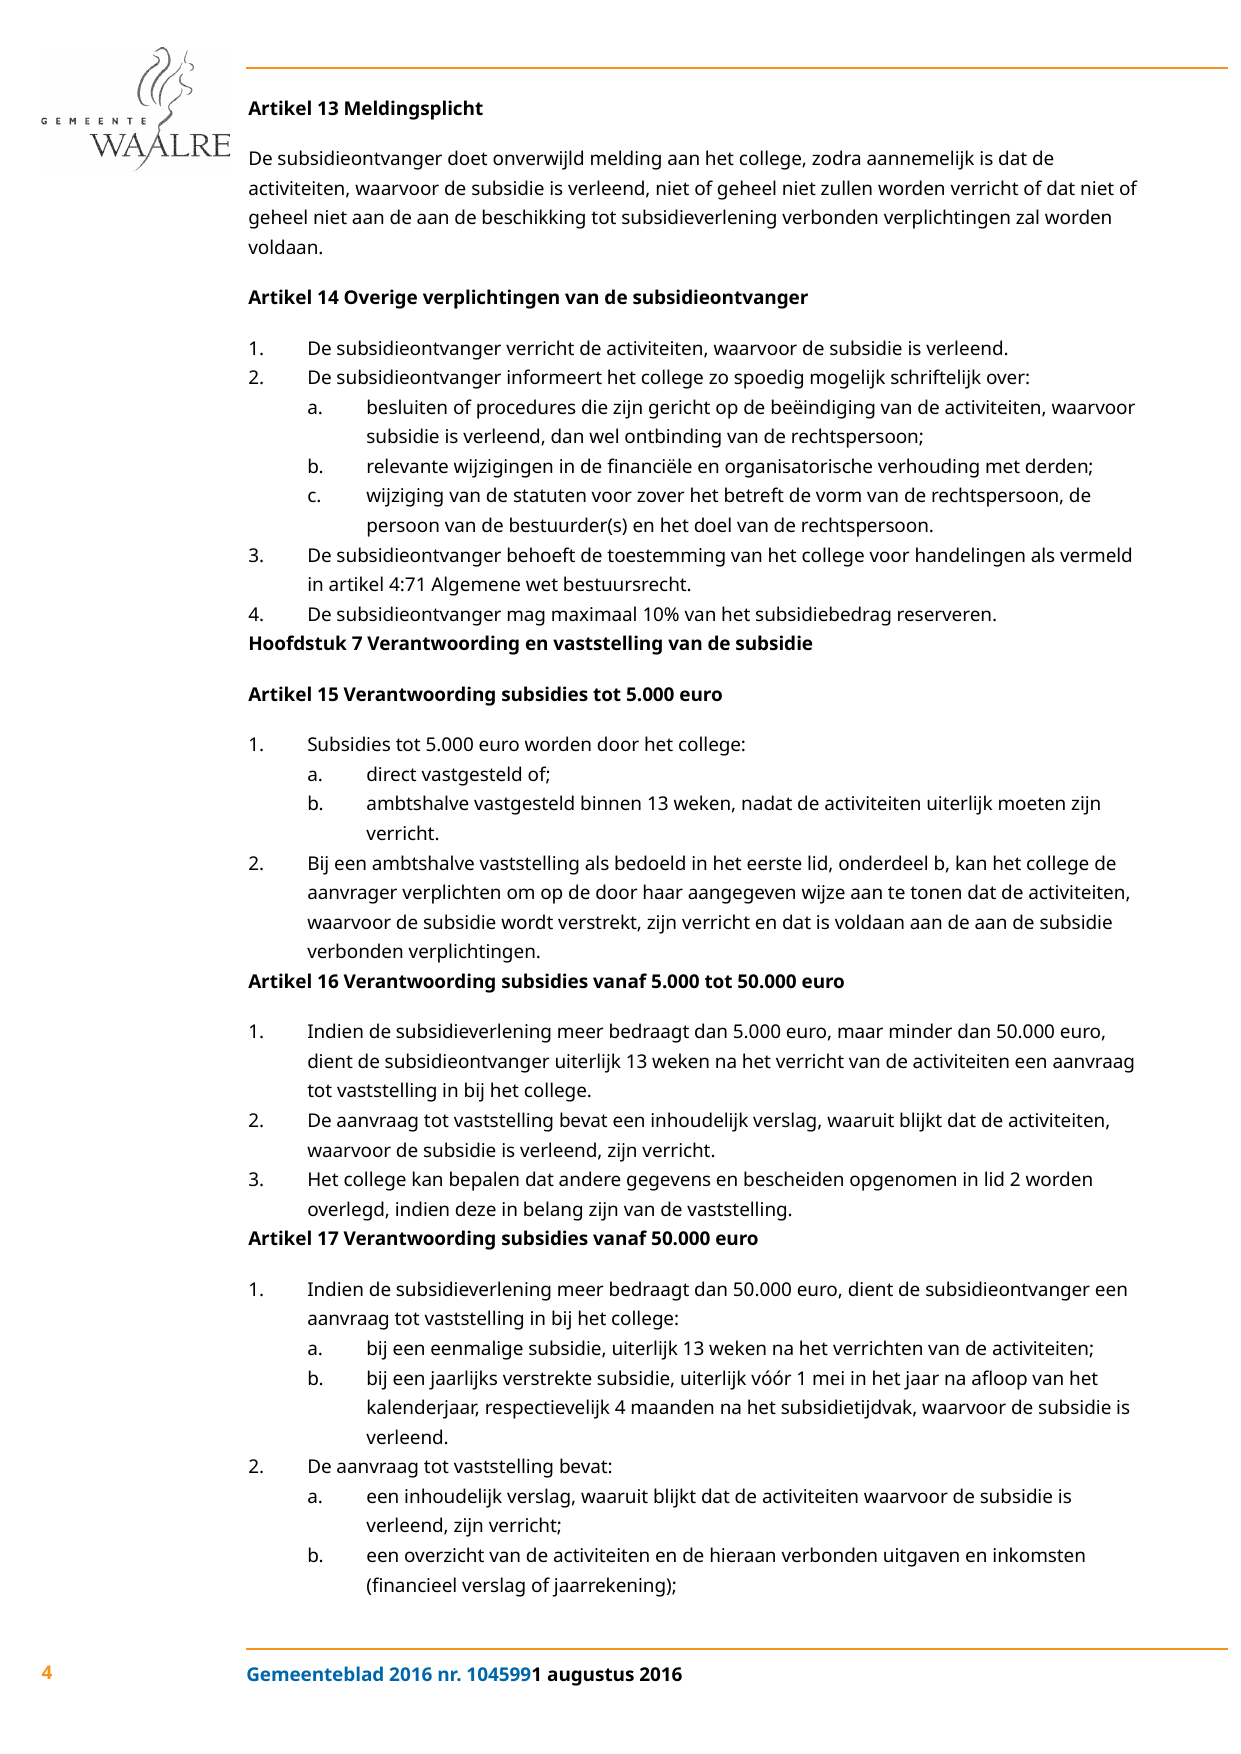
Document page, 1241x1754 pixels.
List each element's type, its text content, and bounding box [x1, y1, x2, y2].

list De aanvraag tot vaststelling bevat een inhoudelijk verslag, waaruit blijkt dat de activiteiten, waarvoor de subsidie is verleend, zijn verricht. [248, 1107, 1152, 1163]
list De subsidieontvanger informeert het college zo spoedig mogelijk schriftelijk over: [248, 364, 1152, 390]
list besluiten of procedures die zijn gericht op de beëindiging van de activiteiten, waarvoor subsidie is verleend, dan wel ontbinding van de rechtspersoon; [307, 394, 1152, 449]
list De subsidieontvanger behoeft de toestemming van het college voor handelingen als vermeld in artikel 4:71 Algemene wet bestuursrecht. [248, 542, 1152, 597]
list ambtshalve vastgesteld binnen 13 weken, nadat de activiteiten uiterlijk moeten zijn verricht. [307, 791, 1152, 846]
list wijziging van de statuten voor zover het betreft de vorm van de rechtspersoon, de persoon van de bestuurder(s) en het doel van de rechtspersoon. [307, 483, 1152, 538]
text Artikel 14 Overige verplichtingen van de subsidieontvanger [248, 284, 1152, 310]
list Indien de subsidieverlening meer bedraagt dan 50.000 euro, dient de subsidieontvanger een aanvraag tot vaststelling in bij het college: [248, 1276, 1152, 1331]
text Artikel 13 Meldingsplicht [248, 95, 1152, 121]
text Artikel 16 Verantwoording subsidies vanaf 5.000 tot 50.000 euro [248, 968, 1152, 994]
text Artikel 15 Verantwoording subsidies tot 5.000 euro [248, 681, 1152, 707]
list een overzicht van de activiteiten en de hieraan verbonden uitgaven en inkomsten (financieel verslag of jaarrekening); [307, 1542, 1152, 1598]
list bij een eenmalige subsidie, uiterlijk 13 weken na het verrichten van de activiteiten; [307, 1335, 1152, 1361]
list Indien de subsidieverlening meer bedraagt dan 5.000 euro, maar minder dan 50.000 euro, dient de subsidieontvanger uiterlijk 13 weken na het verricht van de activiteiten een aanvraag tot vaststelling in bij het college. [248, 1018, 1152, 1103]
list een inhoudelijk verslag, waaruit blijkt dat de activiteiten waarvoor de subsidie is verleend, zijn verricht; [307, 1483, 1152, 1538]
list Bij een ambtshalve vaststelling als bedoeld in het eerste lid, onderdeel b, kan het college de aanvrager verplichten om op de door haar aangegeven wijze aan te tonen dat de activiteiten, waarvoor de subsidie wordt verstrekt, zijn verricht en dat is voldaan aan de aan de subsidie verbonden verplichtingen. [248, 850, 1152, 964]
list Het college kan bepalen dat andere gegevens en bescheiden opgenomen in lid 2 worden overlegd, indien deze in belang zijn van de vaststelling. [248, 1166, 1152, 1222]
list direct vastgesteld of; [307, 761, 1152, 787]
list Subsidies tot 5.000 euro worden door het college: [248, 731, 1152, 757]
text Artikel 17 Verantwoording subsidies vanaf 50.000 euro [248, 1226, 1152, 1251]
text Hoofdstuk 7 Verantwoording en vaststelling van de subsidie [248, 631, 1152, 656]
list De subsidieontvanger verricht de activiteiten, waarvoor de subsidie is verleend. [248, 335, 1152, 361]
list De subsidieontvanger mag maximaal 10% van het subsidiebedrag reserveren. [248, 601, 1152, 627]
list relevante wijzigingen in de financiële en organisatorische verhouding met derden; [307, 453, 1152, 479]
list De aanvraag tot vaststelling bevat: [248, 1453, 1152, 1479]
text De subsidieontvanger doet onverwijld melding aan het college, zodra aannemelijk is dat de activiteiten, waarvoor de subsidie is verleend, niet of geheel niet zullen worden verricht of dat niet of geheel niet aan de aan de beschikking tot subsidieverlening verbonden verplichtingen zal worden voldaan. [248, 145, 1152, 260]
list bij een jaarlijks verstrekte subsidie, uiterlijk vóór 1 mei in het jaar na afloop van het kalenderjaar, respectievelijk 4 maanden na het subsidietijdvak, waarvoor de subsidie is verleend. [307, 1365, 1152, 1450]
picture [41, 47, 231, 172]
